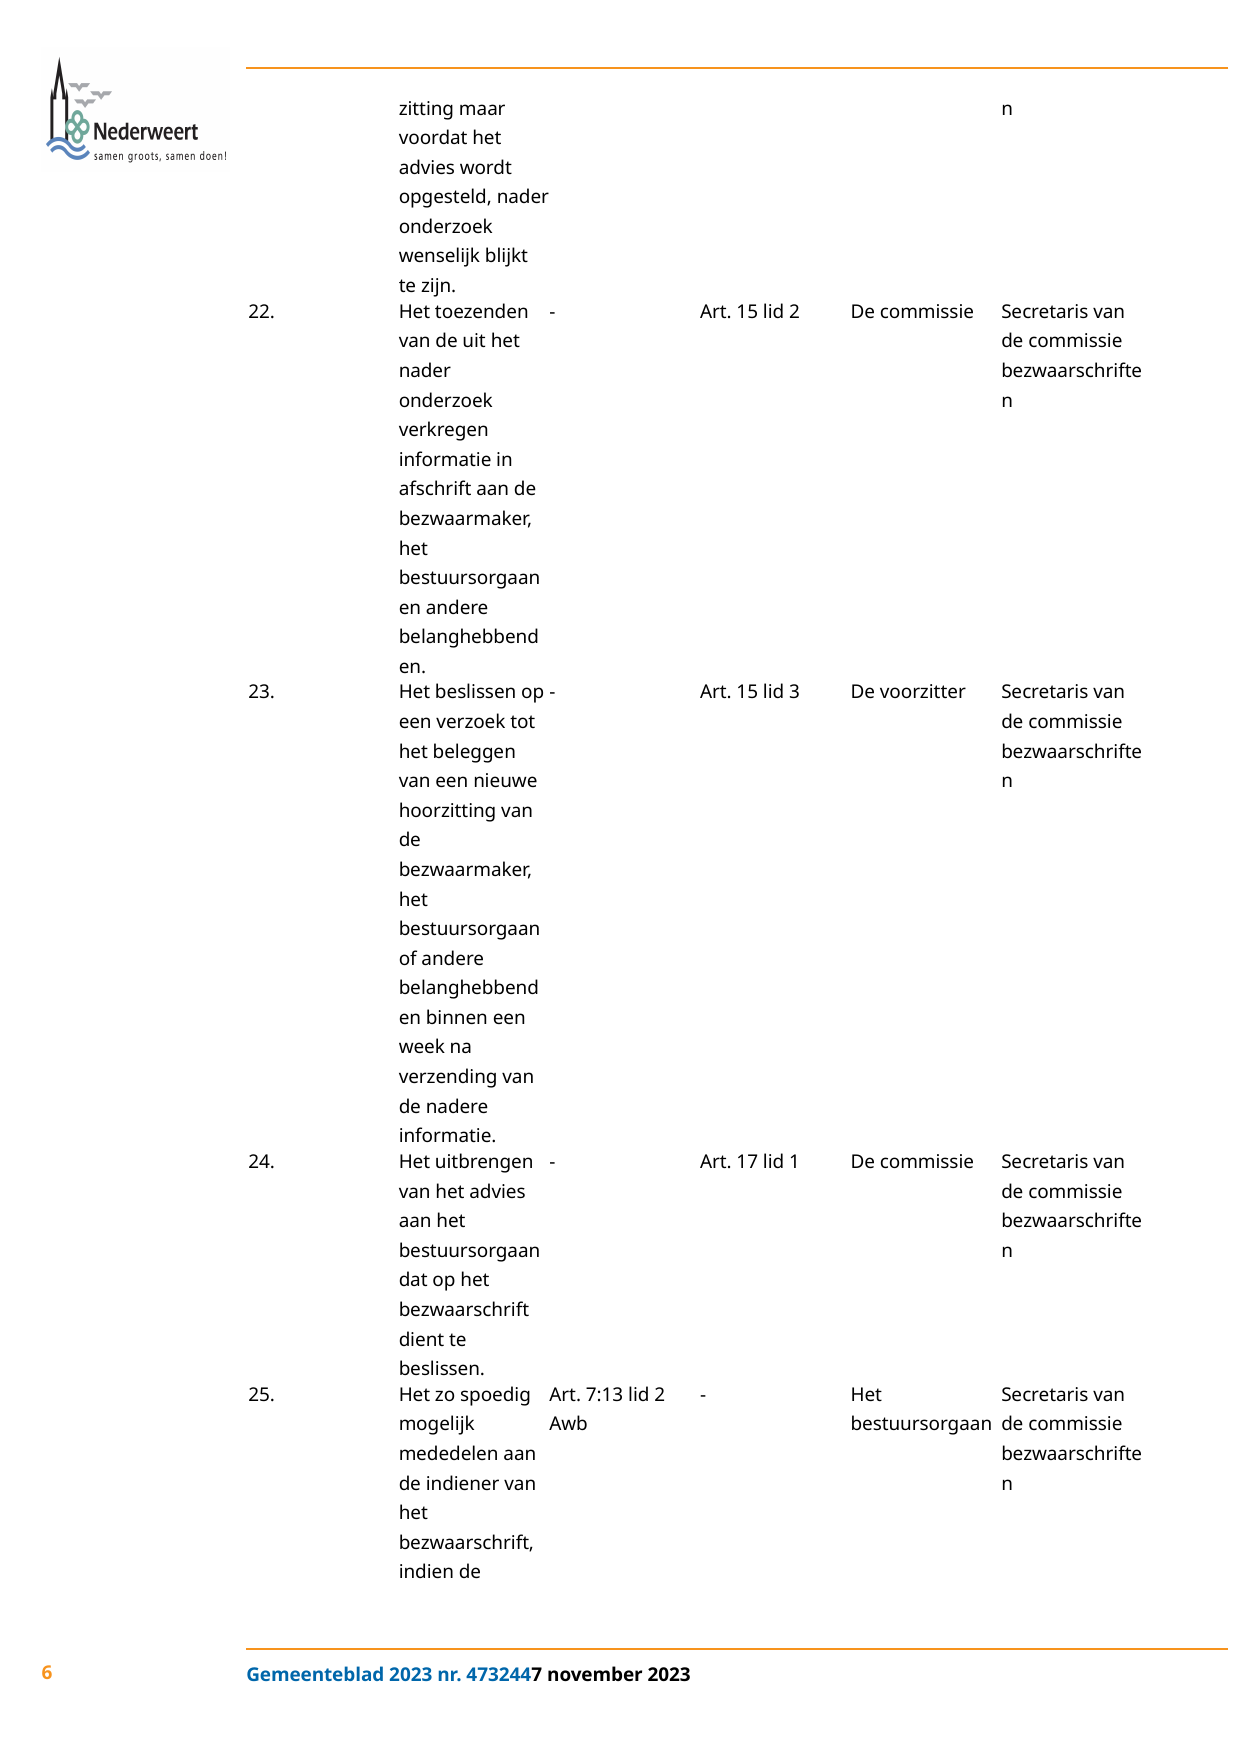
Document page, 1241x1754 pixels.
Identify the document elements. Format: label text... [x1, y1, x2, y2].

table_cell Het toezenden van de uit het nader onderzoek verkregen informatie in afschrift aan de bezwaarmaker, het bestuursorgaan en andere belanghebbenden. [399, 298, 549, 679]
table_cell - [549, 1148, 700, 1381]
table_cell Art. 17 lid 1 [700, 1148, 850, 1381]
table_cell Secretaris van de commissie bezwaarschriften [1001, 1381, 1152, 1584]
table_cell De voorzitter [850, 679, 1001, 1148]
table_cell - [549, 679, 700, 1148]
table_cell - [549, 95, 700, 298]
table_cell - [700, 1381, 850, 1584]
table_cell 25. [248, 1381, 398, 1584]
table_cell - [549, 298, 700, 679]
table_cell De commissie [850, 298, 1001, 679]
table_cell Art. 7:13 lid 2 Awb [549, 1381, 700, 1584]
table_cell [700, 95, 850, 298]
table_cell Het zo spoedig mogelijk mededelen aan de indiener van het bezwaarschrift, indien de [399, 1381, 549, 1584]
table_cell De commissie [850, 1148, 1001, 1381]
table_cell Art. 15 lid 2 [700, 298, 850, 679]
table_cell Het bestuursorgaan [850, 1381, 1001, 1584]
table_cell Het uitbrengen van het advies aan het bestuursorgaan dat op het bezwaarschrift dient te beslissen. [399, 1148, 549, 1381]
table_cell Secretaris van de commissie bezwaarschriften [1001, 679, 1152, 1148]
table_cell n [1001, 95, 1152, 298]
table_cell [850, 95, 1001, 298]
table_cell Secretaris van de commissie bezwaarschriften [1001, 1148, 1152, 1381]
picture [41, 47, 231, 172]
table_cell 22. [248, 298, 398, 679]
table_cell Secretaris van de commissie bezwaarschriften [1001, 298, 1152, 679]
table_cell 23. [248, 679, 398, 1148]
table_cell Het beslissen op een verzoek tot het beleggen van een nieuwe hoorzitting van de bezwaarmaker, het bestuursorgaan of andere belanghebbenden binnen een week na verzending van de nadere informatie. [399, 679, 549, 1148]
table_cell Art. 15 lid 3 [700, 679, 850, 1148]
table_cell 24. [248, 1148, 398, 1381]
table_cell [248, 95, 398, 298]
table_cell zitting maar voordat het advies wordt opgesteld, nader onderzoek wenselijk blijkt te zijn. [399, 95, 549, 298]
